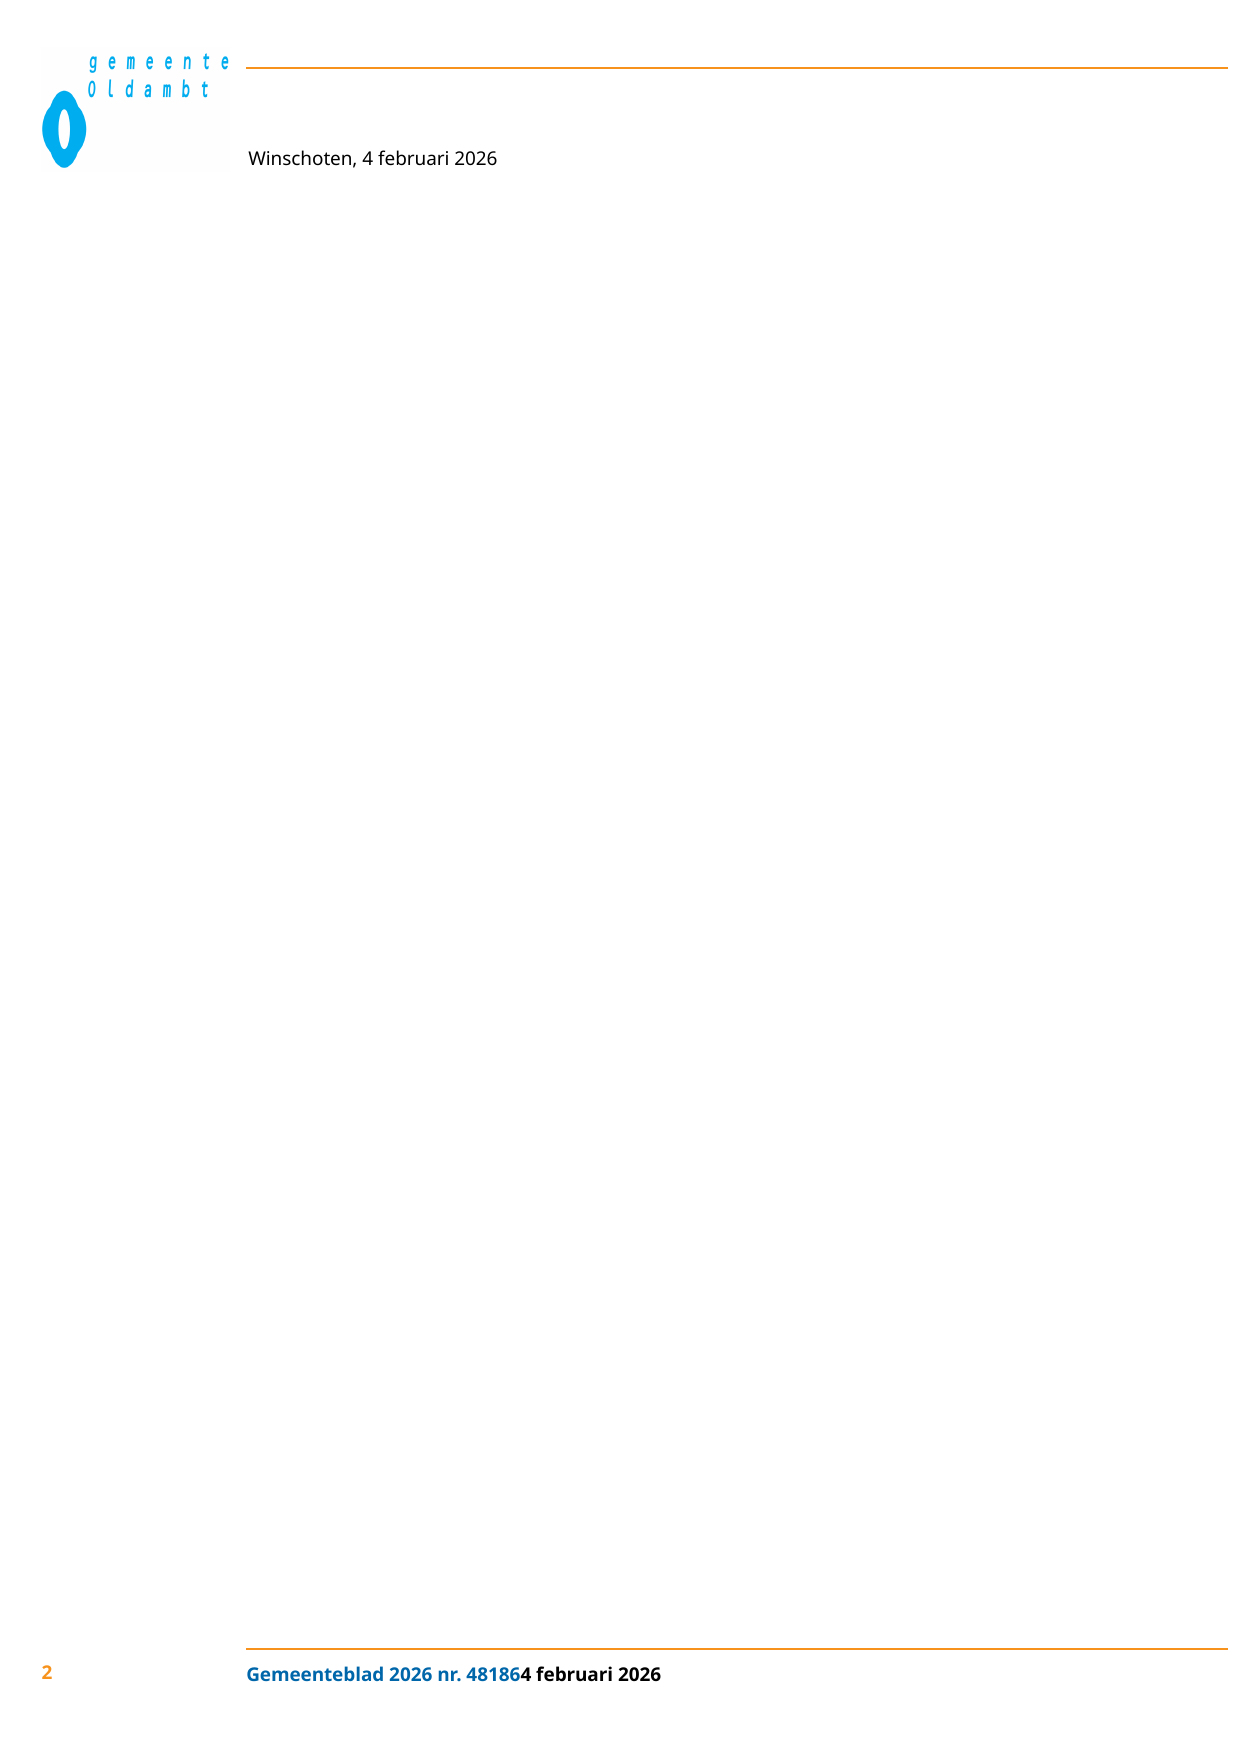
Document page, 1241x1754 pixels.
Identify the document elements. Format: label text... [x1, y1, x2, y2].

picture [41, 47, 231, 172]
text Winschoten, 4 februari 2026 [248, 145, 1152, 171]
